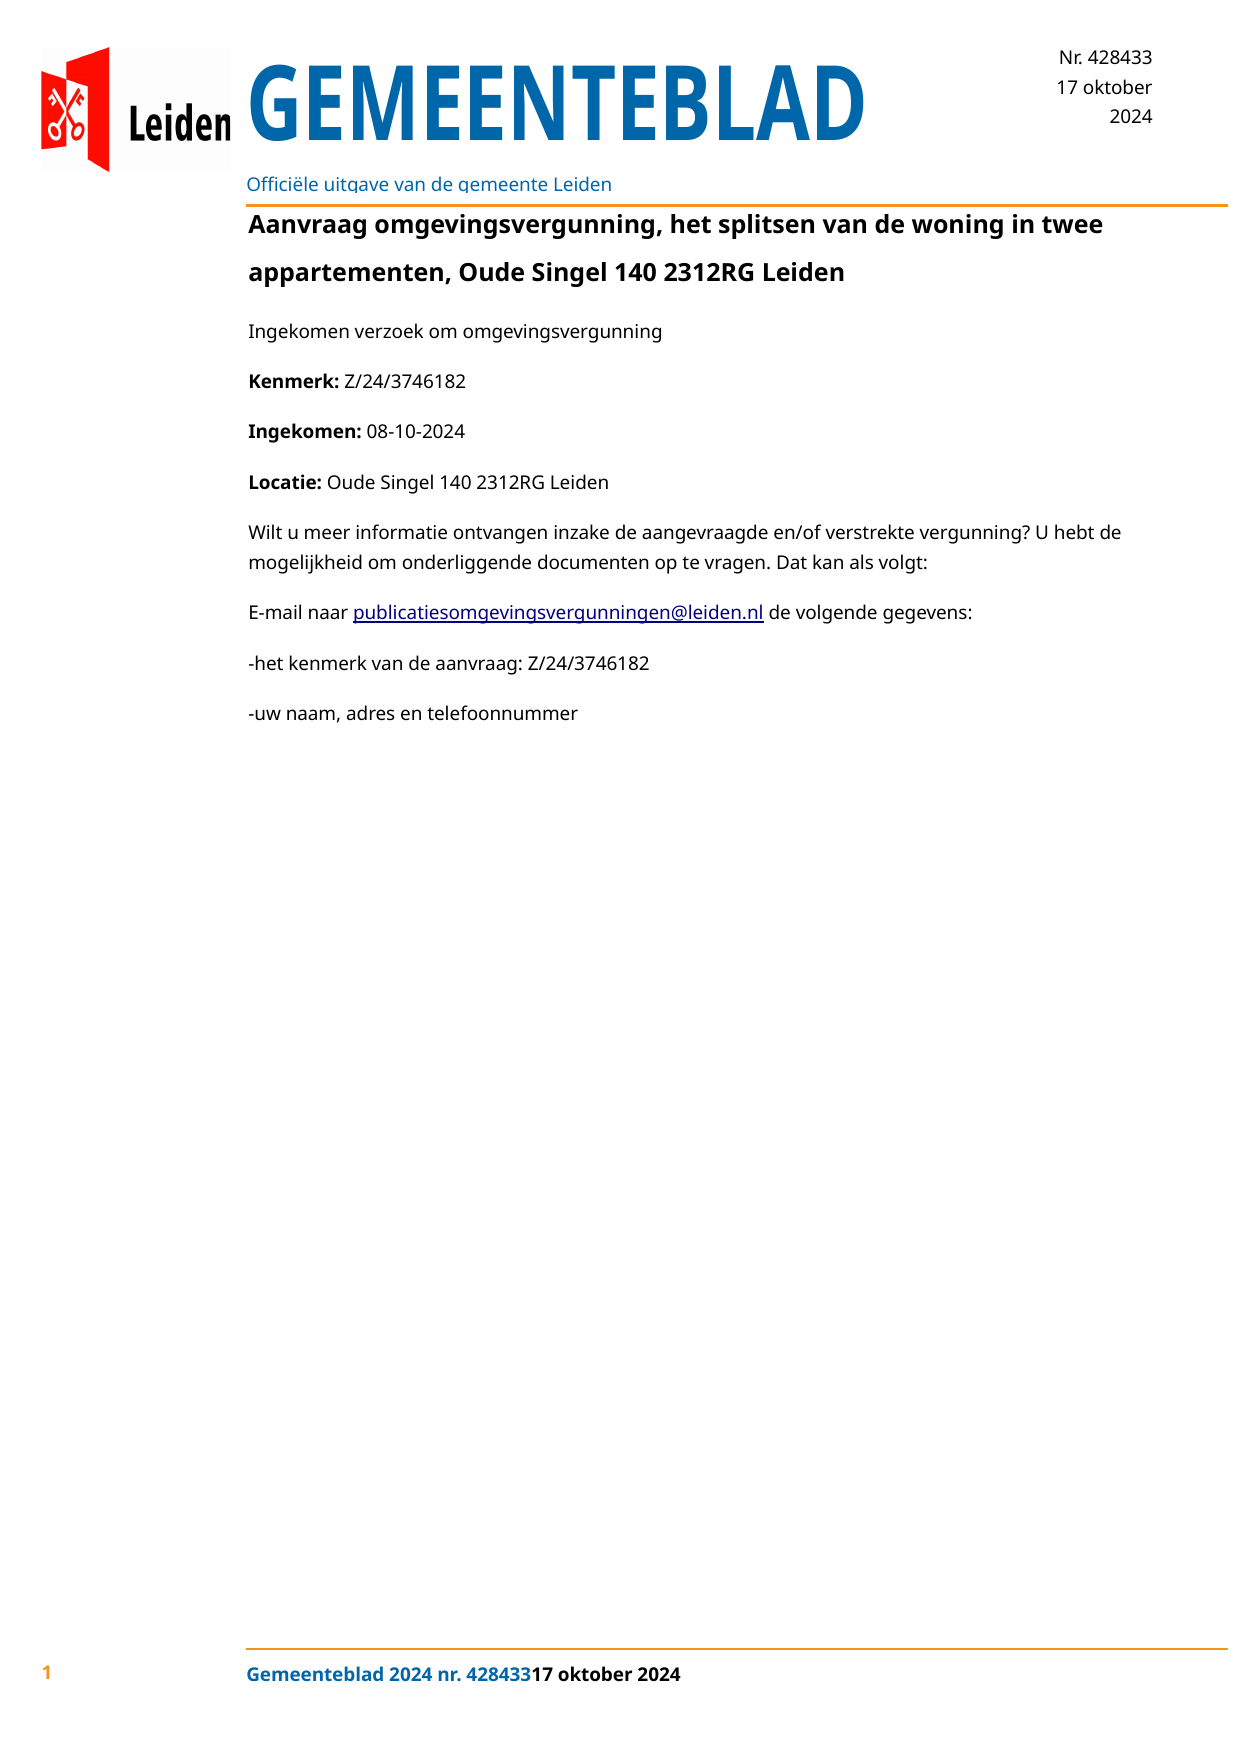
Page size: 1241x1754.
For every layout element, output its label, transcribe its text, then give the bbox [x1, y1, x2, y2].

text -uw naam, adres en telefoonnummer [248, 700, 1152, 726]
text -het kenmerk van de aanvraag: Z/24/3746182 [248, 650, 1152, 676]
text Locatie: Oude Singel 140 2312RG Leiden [248, 469, 1152, 495]
text Kenmerk: Z/24/3746182 [248, 368, 1152, 394]
text Wilt u meer informatie ontvangen inzake de aangevraagde en/of verstrekte vergunning? U hebt de mogelijkheid om onderliggende documenten op te vragen. Dat kan als volgt: [248, 519, 1152, 575]
text Aanvraag omgevingsvergunning, het splitsen van de woning in twee appartementen, Oude Singel 140 2312RG Leiden [248, 207, 1152, 288]
text E-mail naar publicatiesomgevingsvergunningen@leiden.nl de volgende gegevens: [248, 599, 1152, 625]
text Ingekomen verzoek om omgevingsvergunning [248, 318, 1152, 344]
text Ingekomen: 08-10-2024 [248, 419, 1152, 444]
picture [41, 47, 231, 172]
